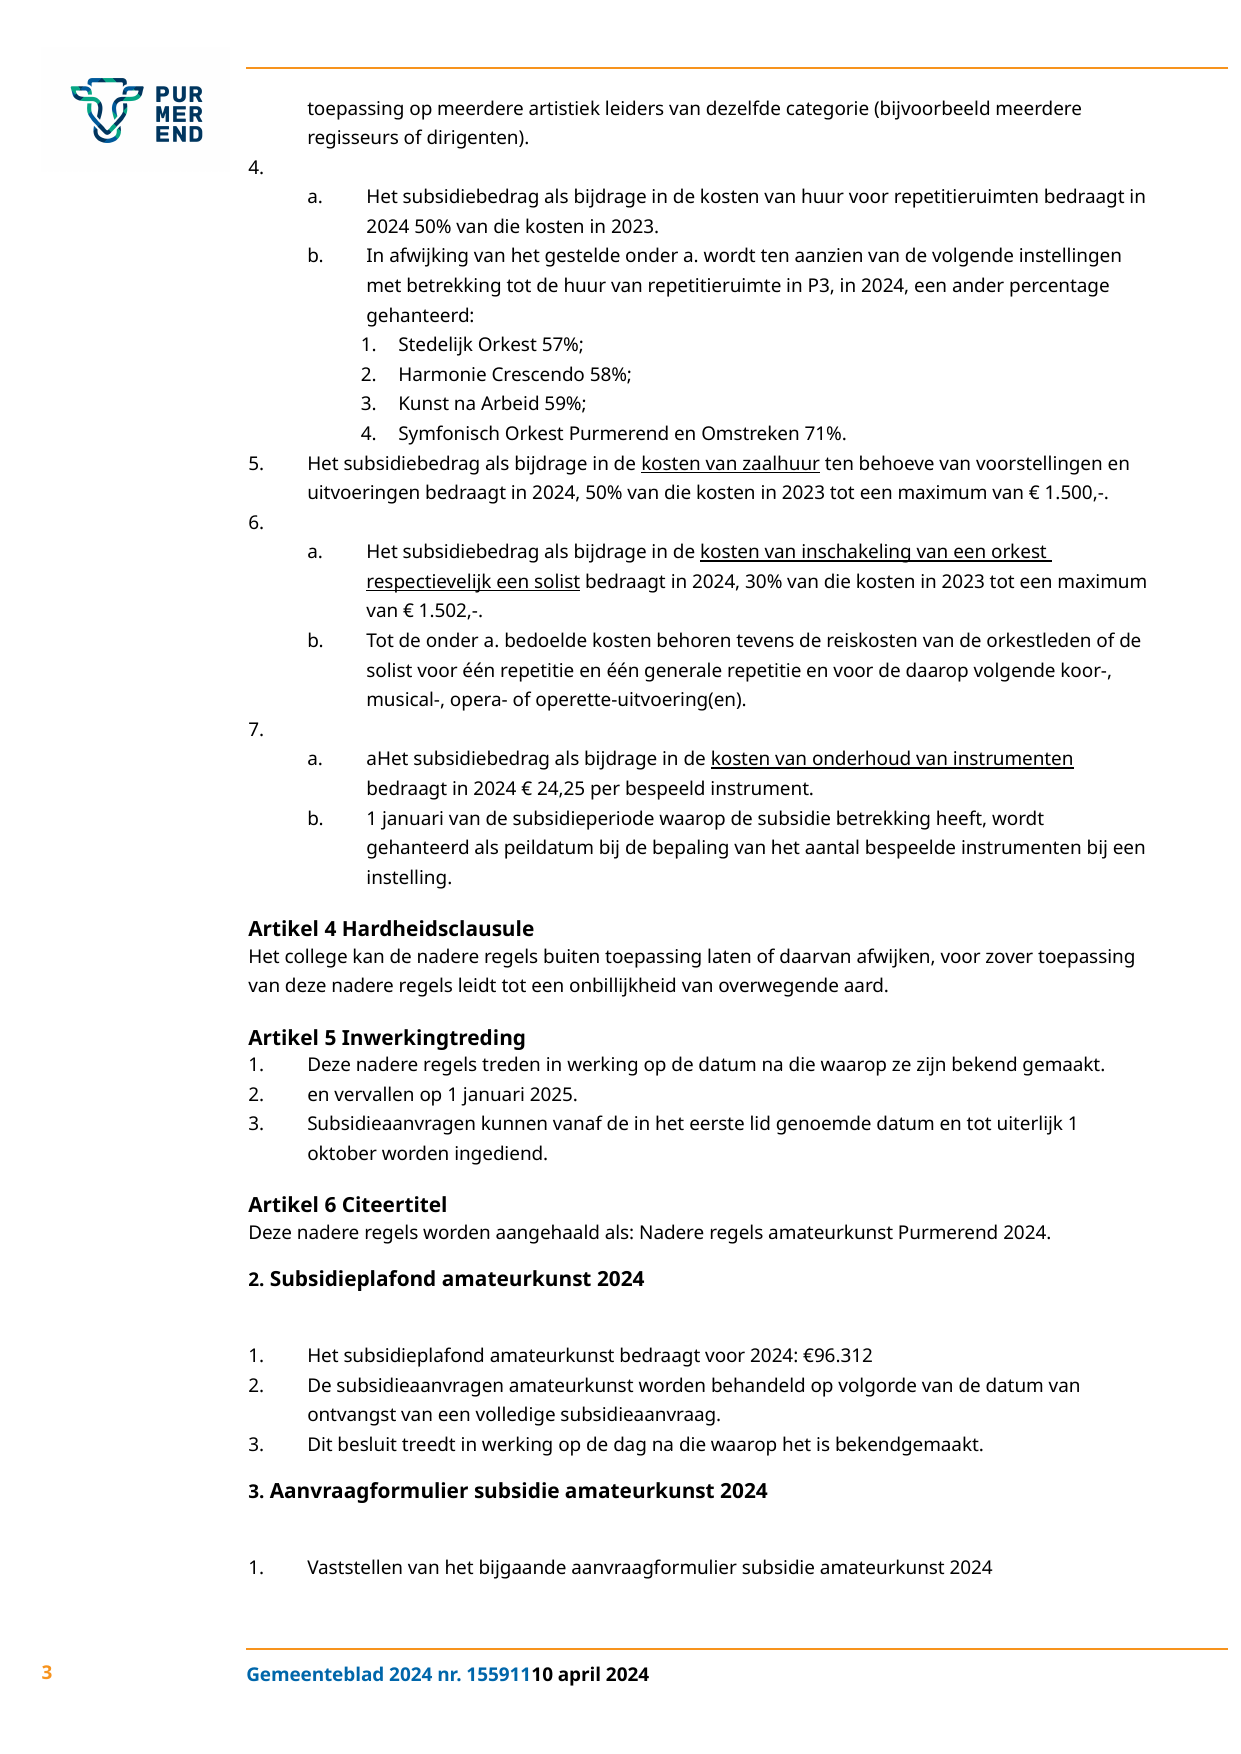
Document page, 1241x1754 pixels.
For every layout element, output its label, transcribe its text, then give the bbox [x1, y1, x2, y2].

list Deze nadere regels treden in werking op de datum na die waarop ze zijn bekend gemaakt. [248, 1051, 1152, 1077]
list Kunst na Arbeid 59%; [361, 391, 1152, 416]
text Het college kan de nadere regels buiten toepassing laten of daarvan afwijken, voor zover toepassing van deze nadere regels leidt tot een onbillijkheid van overwegende aard. [248, 943, 1152, 998]
list Tot de onder a. bedoelde kosten behoren tevens de reiskosten van de orkestleden of de solist voor één repetitie en één generale repetitie en voor de daarop volgende koor-, musical-, opera- of operette-uitvoering(en). [307, 627, 1152, 712]
text 2. Subsidieplafond amateurkunst 2024 [248, 1264, 1152, 1293]
list Harmonie Crescendo 58%; [361, 361, 1152, 387]
list 1 januari van de subsidieperiode waarop de subsidie betrekking heeft, wordt gehanteerd als peildatum bij de bepaling van het aantal bespeelde instrumenten bij een instelling. [307, 805, 1152, 890]
list Symfonisch Orkest Purmerend en Omstreken 71%. [361, 420, 1152, 446]
list In afwijking van het gestelde onder a. wordt ten aanzien van de volgende instellingen met betrekking tot de huur van repetitieruimte in P3, in 2024, een ander percentage gehanteerd: [307, 243, 1152, 328]
text Artikel 5 Inwerkingtreding [248, 1023, 1152, 1051]
list aHet subsidiebedrag als bijdrage in de kosten van onderhoud van instrumenten bedraagt in 2024 € 24,25 per bespeeld instrument. [307, 746, 1152, 801]
list Subsidieaanvragen kunnen vanaf de in het eerste lid genoemde datum en tot uiterlijk 1 oktober worden ingediend. [248, 1110, 1152, 1166]
text Deze nadere regels worden aangehaald als: Nadere regels amateurkunst Purmerend 2024. [248, 1219, 1152, 1244]
list Het subsidiebedrag als bijdrage in de kosten van huur voor repetitieruimten bedraagt in 2024 50% van die kosten in 2023. [307, 183, 1152, 239]
text 3. Aanvraagformulier subsidie amateurkunst 2024 [248, 1477, 1152, 1505]
list Het subsidiebedrag als bijdrage in de kosten van zaalhuur ten behoeve van voorstellingen en uitvoeringen bedraagt in 2024, 50% van die kosten in 2023 tot een maximum van € 1.500,-. [248, 450, 1152, 505]
list Het subsidieplafond amateurkunst bedraagt voor 2024: €96.312 [248, 1342, 1152, 1368]
list Dit besluit treedt in werking op de dag na die waarop het is bekendgemaakt. [248, 1431, 1152, 1457]
list De subsidieaanvragen amateurkunst worden behandeld op volgorde van de datum van ontvangst van een volledige subsidieaanvraag. [248, 1372, 1152, 1427]
list toepassing op meerdere artistiek leiders van dezelfde categorie (bijvoorbeeld meerdere regisseurs of dirigenten). [248, 95, 1152, 150]
text Artikel 6 Citeertitel [248, 1190, 1152, 1219]
list Het subsidiebedrag als bijdrage in de kosten van inschakeling van een orkest respectievelijk een solist bedraagt in 2024, 30% van die kosten in 2023 tot een maximum van € 1.502,-. [307, 538, 1152, 623]
text Artikel 4 Hardheidsclausule [248, 914, 1152, 943]
picture [41, 47, 231, 172]
list en vervallen op 1 januari 2025. [248, 1081, 1152, 1107]
list Vaststellen van het bijgaande aanvraagformulier subsidie amateurkunst 2024 [248, 1554, 1152, 1580]
list Stedelijk Orkest 57%; [361, 331, 1152, 357]
